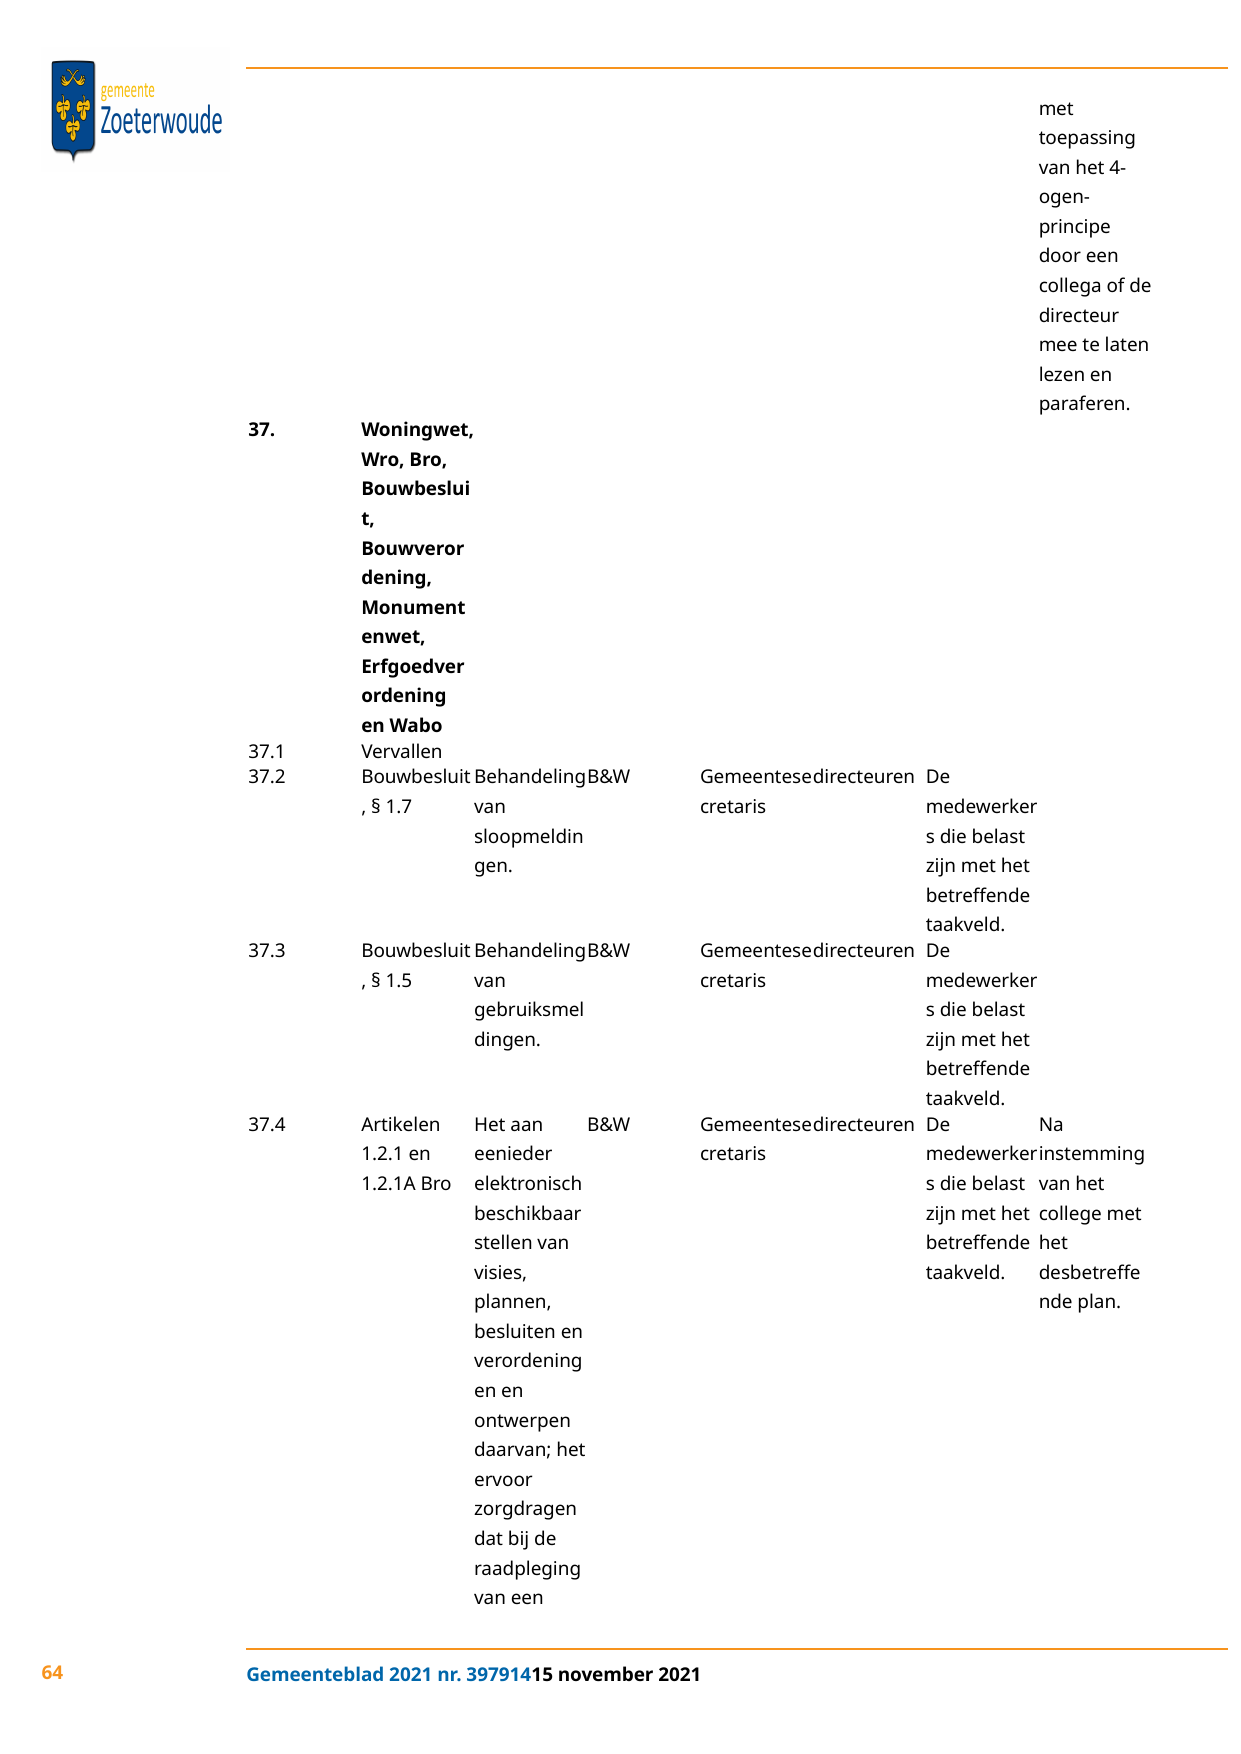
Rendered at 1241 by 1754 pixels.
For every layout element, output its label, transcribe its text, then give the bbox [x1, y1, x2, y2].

table_cell [926, 738, 1038, 764]
table_cell [813, 738, 926, 764]
table_cell [926, 416, 1038, 738]
table_cell 37.2 [248, 764, 361, 937]
table_cell [361, 95, 474, 416]
table_cell Gemeentesecretaris [700, 937, 813, 1111]
table_cell Gemeentesecretaris [700, 1111, 813, 1610]
table_cell Woningwet, Wro, Bro, Bouwbesluit, Bouwverordening, Monumentenwet, Erfgoedverordening en Wabo [361, 416, 474, 738]
table_cell Bouwbesluit, § 1.7 [361, 764, 474, 937]
table_cell De medewerkers die belast zijn met het betreffende taakveld. [926, 764, 1038, 937]
table_cell Behandeling van sloopmeldingen. [474, 764, 587, 937]
table_cell [813, 95, 926, 416]
table_cell met toepassing van het 4-ogen-principe door een collega of de directeur mee te laten lezen en paraferen. [1039, 95, 1152, 416]
table_cell De medewerkers die belast zijn met het betreffende taakveld. [926, 1111, 1038, 1610]
table_cell directeuren [813, 937, 926, 1111]
table_cell [587, 738, 700, 764]
table_cell [700, 95, 813, 416]
table_cell 37.1 [248, 738, 361, 764]
table_cell B&W [587, 764, 700, 937]
table_cell Bouwbesluit, § 1.5 [361, 937, 474, 1111]
table_cell [248, 95, 361, 416]
table_cell [474, 416, 587, 738]
table_cell Behandeling van gebruiksmeldingen. [474, 937, 587, 1111]
table_cell directeuren [813, 764, 926, 937]
table_cell [700, 416, 813, 738]
table_cell 37.3 [248, 937, 361, 1111]
table_cell B&W [587, 1111, 700, 1610]
table_cell Vervallen [361, 738, 474, 764]
table_cell [1039, 937, 1152, 1111]
table_cell [474, 738, 587, 764]
table_cell B&W [587, 937, 700, 1111]
table_cell Artikelen 1.2.1 en 1.2.1A Bro [361, 1111, 474, 1610]
table_cell Het aan eenieder elektronisch beschikbaar stellen van visies, plannen, besluiten en verordeningen en ontwerpen daarvan; het ervoor zorgdragen dat bij de raadpleging van een [474, 1111, 587, 1610]
table_cell De medewerkers die belast zijn met het betreffende taakveld. [926, 937, 1038, 1111]
table_cell Gemeentesecretaris [700, 764, 813, 937]
table_cell directeuren [813, 1111, 926, 1610]
table_cell [474, 95, 587, 416]
table_cell [813, 416, 926, 738]
table_cell [587, 95, 700, 416]
table_cell Na instemming van het college met het desbetreffende plan. [1039, 1111, 1152, 1610]
table_cell [700, 738, 813, 764]
table_cell [587, 416, 700, 738]
table_cell [926, 95, 1038, 416]
table_cell [1039, 416, 1152, 738]
picture [41, 47, 231, 172]
table_cell [1039, 738, 1152, 764]
table_cell [1039, 764, 1152, 937]
table_cell 37. [248, 416, 361, 738]
table_cell 37.4 [248, 1111, 361, 1610]
